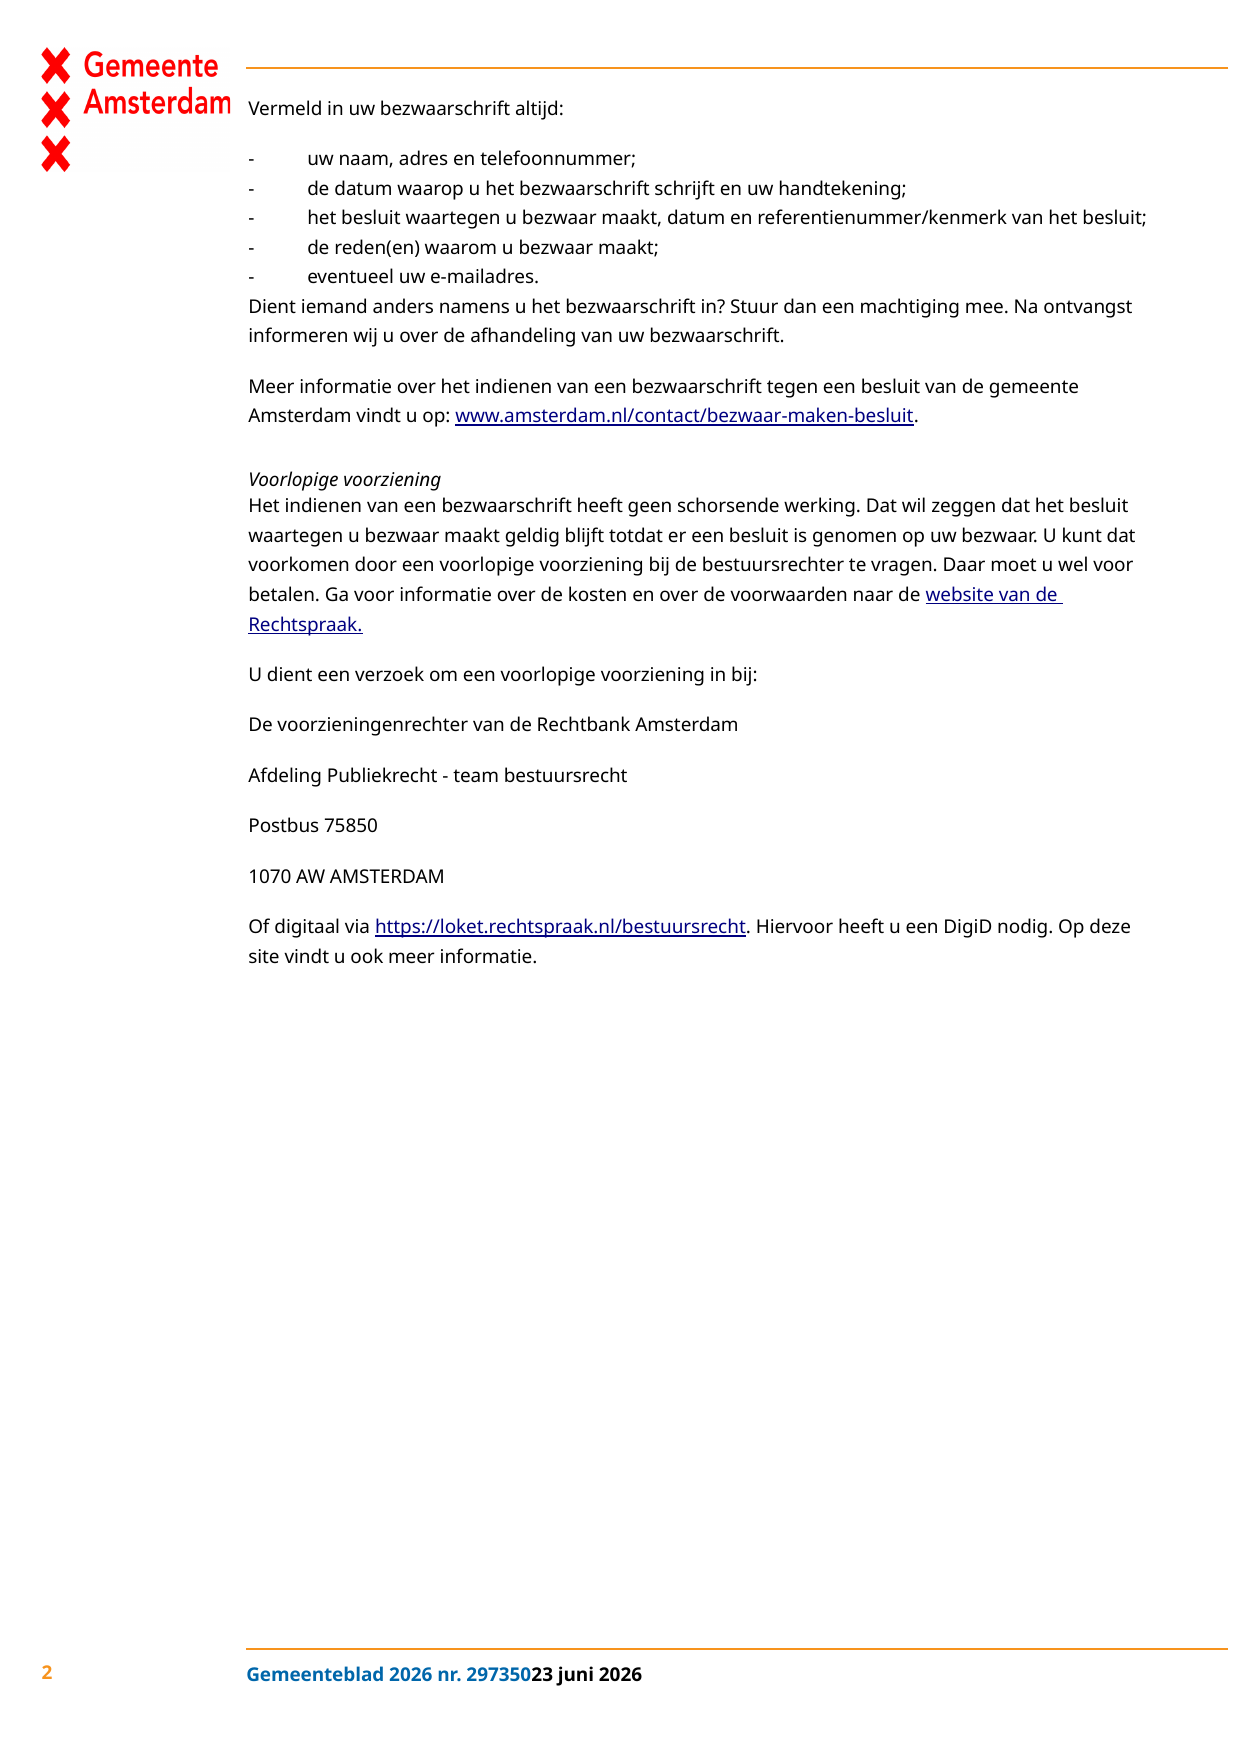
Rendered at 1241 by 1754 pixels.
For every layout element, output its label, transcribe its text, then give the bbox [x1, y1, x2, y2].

text 1070 AW AMSTERDAM [248, 863, 1152, 888]
text De voorzieningenrechter van de Rechtbank Amsterdam [248, 712, 1152, 737]
text Postbus 75850 [248, 812, 1152, 838]
text Voorlopige voorziening [248, 467, 1152, 492]
text Het indienen van een bezwaarschrift heeft geen schorsende werking. Dat wil zeggen dat het besluit waartegen u bezwaar maakt geldig blijft totdat er een besluit is genomen op uw bezwaar. U kunt dat voorkomen door een voorlopige voorziening bij de bestuursrechter te vragen. Daar moet u wel voor betalen. Ga voor informatie over de kosten en over de voorwaarden naar de website van de Rechtspraak. [248, 492, 1152, 636]
text Meer informatie over het indienen van een bezwaarschrift tegen een besluit van de gemeente Amsterdam vindt u op: www.amsterdam.nl/contact/bezwaar-maken-besluit. [248, 373, 1152, 428]
picture [41, 47, 231, 172]
list uw naam, adres en telefoonnummer; [248, 145, 1152, 171]
text U dient een verzoek om een voorlopige voorziening in bij: [248, 661, 1152, 687]
text Afdeling Publiekrecht - team bestuursrecht [248, 762, 1152, 788]
text Dient iemand anders namens u het bezwaarschrift in? Stuur dan een machtiging mee. Na ontvangst informeren wij u over de afhandeling van uw bezwaarschrift. [248, 293, 1152, 348]
list de reden(en) waarom u bezwaar maakt; [248, 234, 1152, 260]
text Vermeld in uw bezwaarschrift altijd: [248, 95, 1152, 121]
list het besluit waartegen u bezwaar maakt, datum en referentienummer/kenmerk van het besluit; [248, 204, 1152, 230]
list eventueel uw e-mailadres. [248, 263, 1152, 289]
list de datum waarop u het bezwaarschrift schrijft en uw handtekening; [248, 175, 1152, 201]
text Of digitaal via https://loket.rechtspraak.nl/bestuursrecht. Hiervoor heeft u een DigiD nodig. Op deze site vindt u ook meer informatie. [248, 913, 1152, 968]
